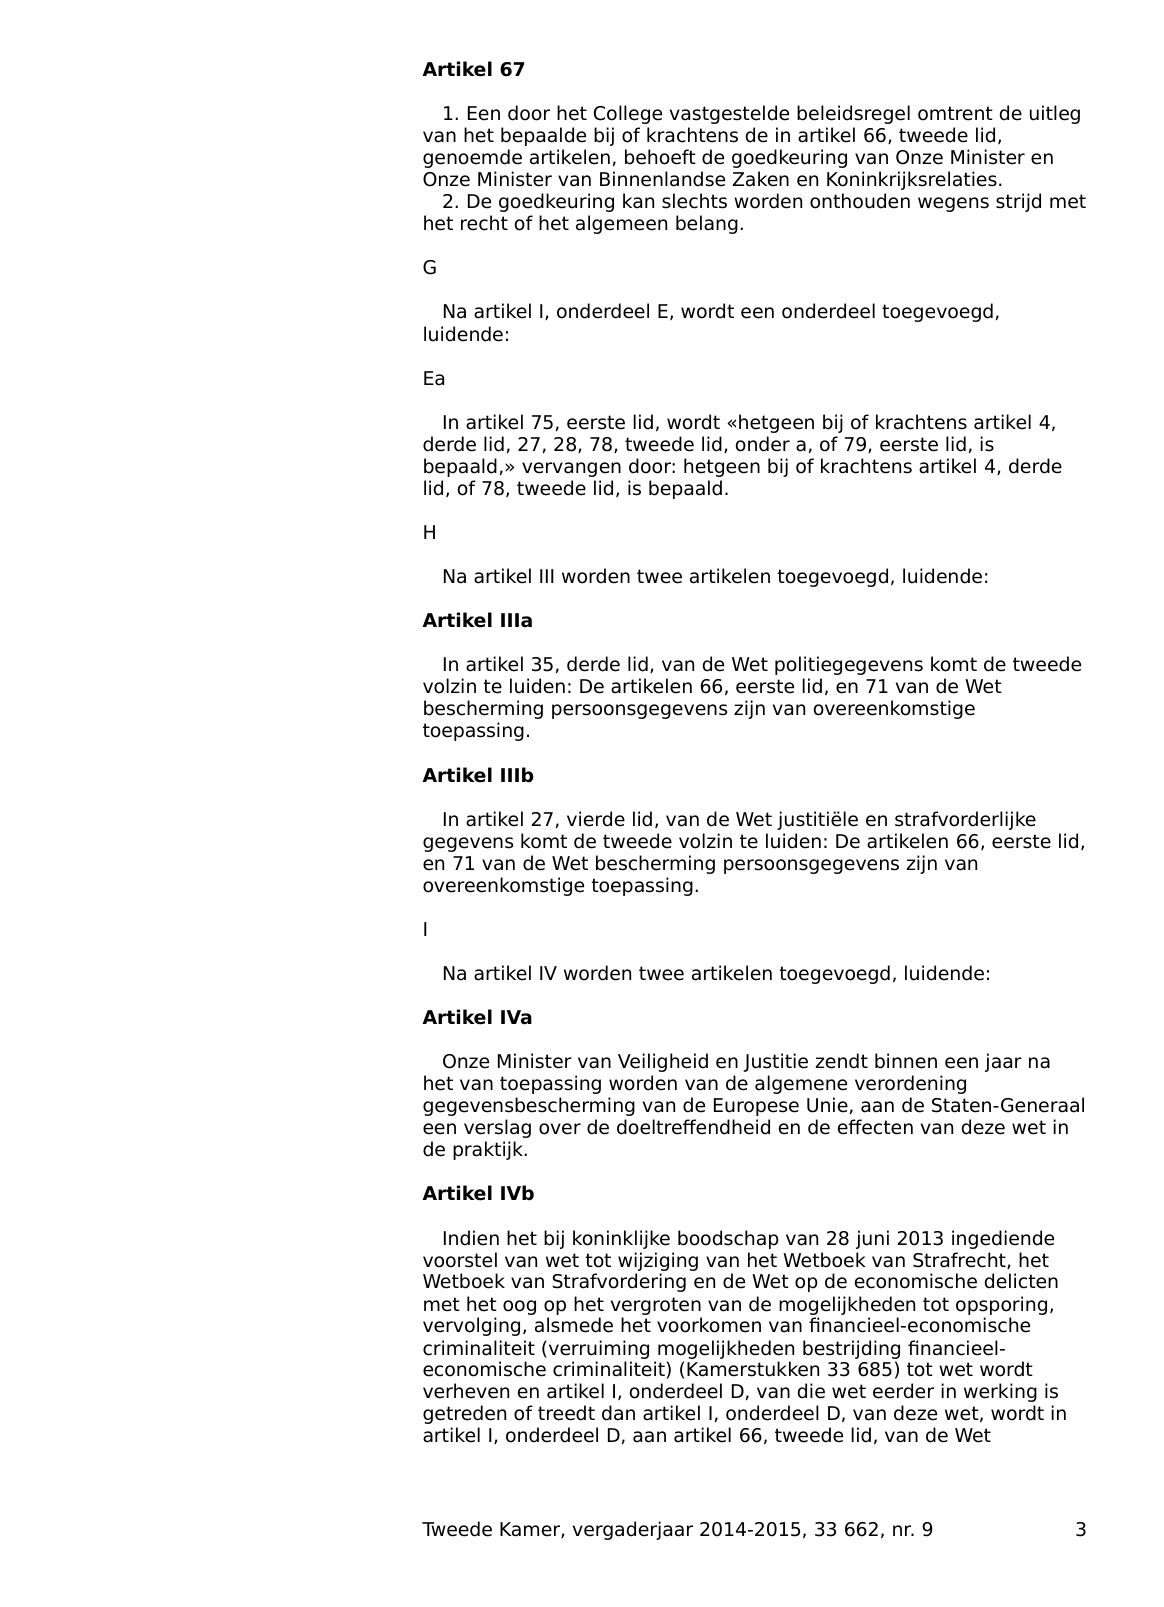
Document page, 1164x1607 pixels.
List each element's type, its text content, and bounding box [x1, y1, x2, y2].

subtitle G [422, 257, 1087, 279]
text In artikel 75, eerste lid, wordt «hetgeen bij of krachtens artikel 4, derde lid, 27, 28, 78, tweede lid, onder a, of 79, eerste lid, is bepaald,» vervangen door: hetgeen bij of krachtens artikel 4, derde lid, of 78, tweede lid, is bepaald. [422, 412, 1087, 500]
text Na artikel I, onderdeel E, wordt een onderdeel toegevoegd, luidende: [422, 301, 1087, 345]
subtitle Artikel 67 [422, 59, 1087, 81]
subtitle Artikel IVa [422, 1007, 1087, 1029]
text Na artikel III worden twee artikelen toegevoegd, luidende: [422, 566, 1087, 588]
text In artikel 35, derde lid, van de Wet politiegegevens komt de tweede volzin te luiden: De artikelen 66, eerste lid, en 71 van de Wet bescherming persoonsgegevens zijn van overeenkomstige toepassing. [422, 654, 1087, 742]
subtitle Ea [422, 368, 1087, 389]
text 2. De goedkeuring kan slechts worden onthouden wegens strijd met het recht of het algemeen belang. [422, 191, 1087, 235]
text Na artikel IV worden twee artikelen toegevoegd, luidende: [422, 963, 1087, 985]
subtitle Artikel IIIb [422, 764, 1087, 786]
subtitle Artikel IVb [422, 1183, 1087, 1205]
text 1. Een door het College vastgestelde beleidsregel omtrent de uitleg van het bepaalde bij of krachtens de in artikel 66, tweede lid, genoemde artikelen, behoeft de goedkeuring van Onze Minister en Onze Minister van Binnenlandse Zaken en Koninkrijksrelaties. [422, 103, 1087, 191]
subtitle H [422, 522, 1087, 544]
subtitle I [422, 919, 1087, 941]
text Indien het bij koninklijke boodschap van 28 juni 2013 ingediende voorstel van wet tot wijziging van het Wetboek van Strafrecht, het Wetboek van Strafvordering en de Wet op de economische delicten met het oog op het vergroten van de mogelijkheden tot opsporing, vervolging, alsmede het voorkomen van financieel-economische criminaliteit (verruiming mogelijkheden bestrijding financieel-economische criminaliteit) (Kamerstukken 33 685) tot wet wordt verheven en artikel I, onderdeel D, van die wet eerder in werking is getreden of treedt dan artikel I, onderdeel D, van deze wet, wordt in artikel I, onderdeel D, aan artikel 66, tweede lid, van de Wet [422, 1227, 1087, 1447]
text Onze Minister van Veiligheid en Justitie zendt binnen een jaar na het van toepassing worden van de algemene verordening gegevensbescherming van de Europese Unie, aan de Staten-Generaal een verslag over de doeltreffendheid en de effecten van deze wet in de praktijk. [422, 1051, 1087, 1161]
text In artikel 27, vierde lid, van de Wet justitiële en strafvorderlijke gegevens komt de tweede volzin te luiden: De artikelen 66, eerste lid, en 71 van de Wet bescherming persoonsgegevens zijn van overeenkomstige toepassing. [422, 809, 1087, 897]
subtitle Artikel IIIa [422, 610, 1087, 632]
